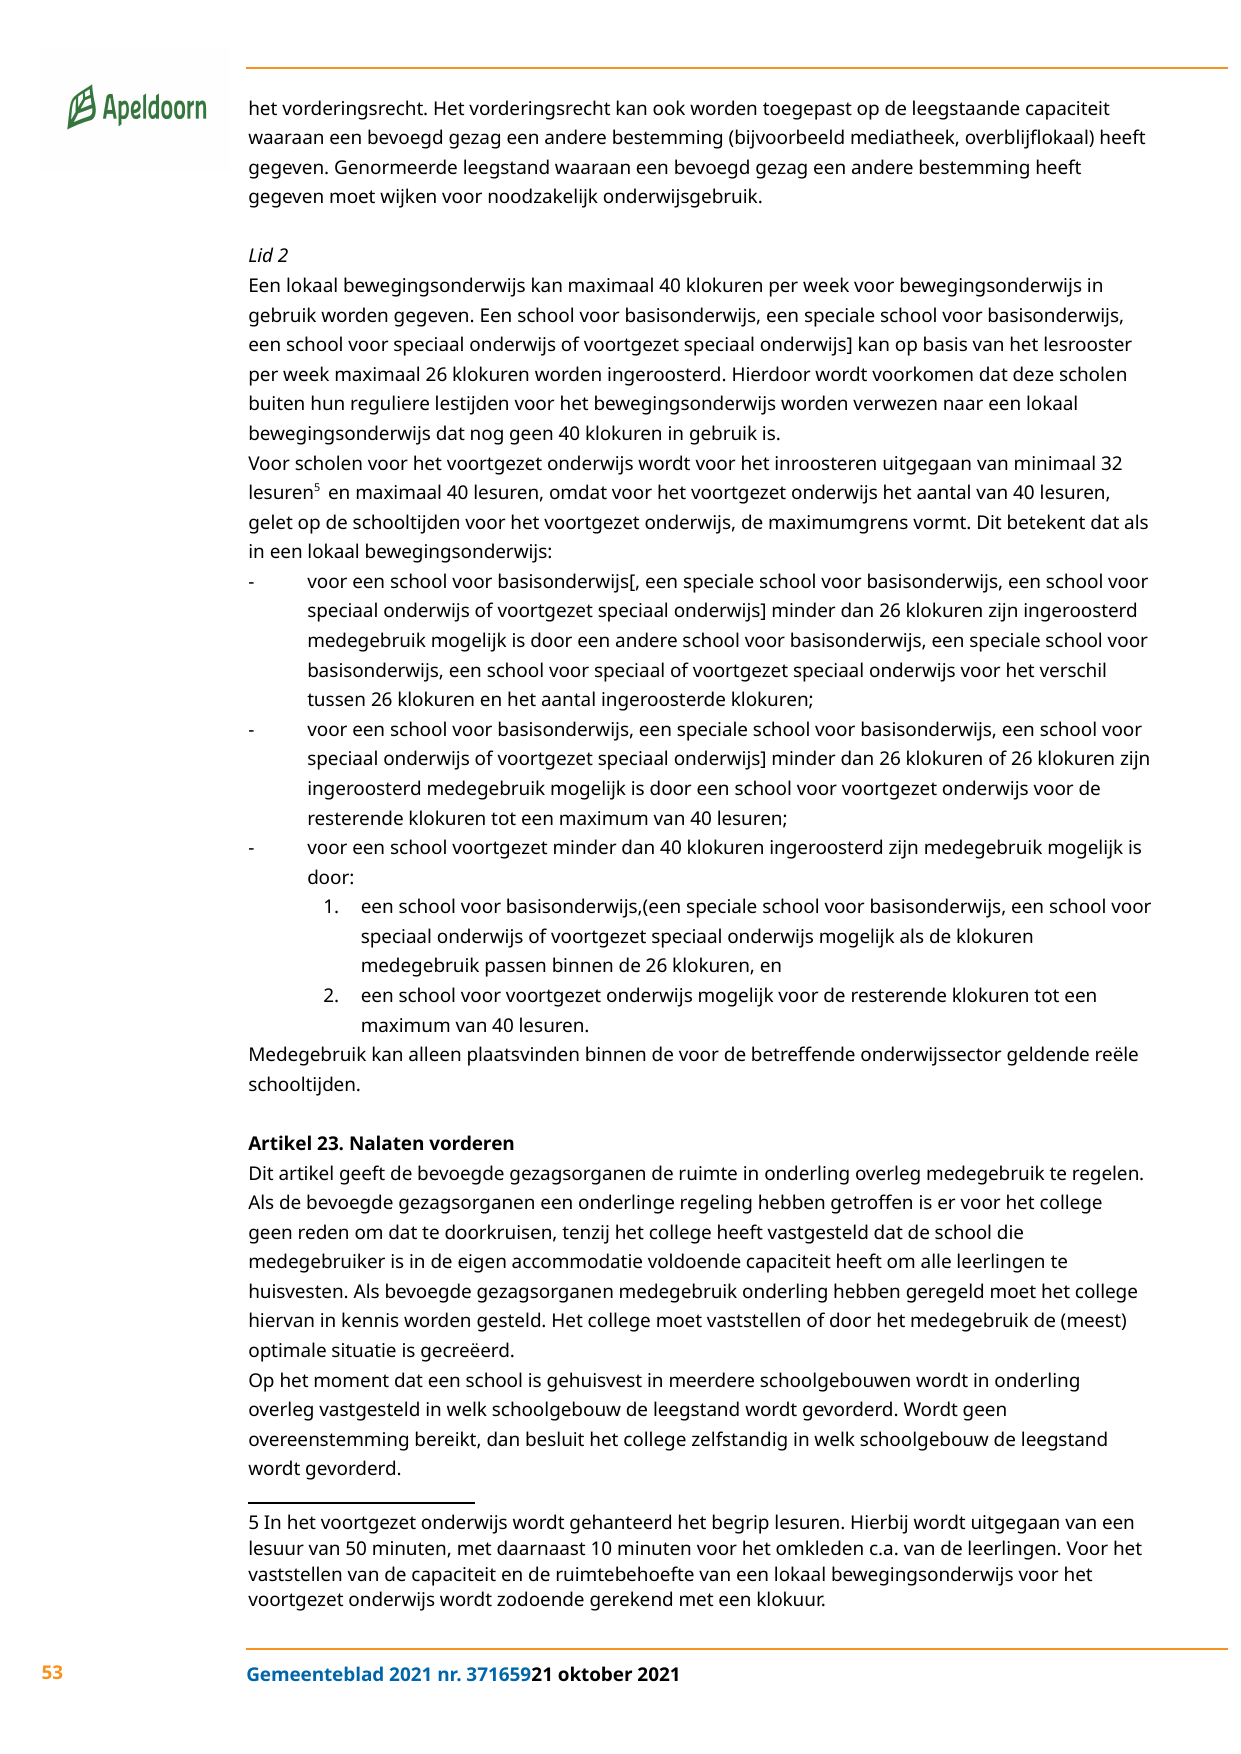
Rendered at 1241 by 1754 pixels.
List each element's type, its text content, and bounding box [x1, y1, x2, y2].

list voor een school voortgezet minder dan 40 klokuren ingeroosterd zijn medegebruik mogelijk is door: [248, 834, 1152, 890]
picture [41, 47, 231, 172]
list voor een school voor basisonderwijs, een speciale school voor basisonderwijs, een school voor speciaal onderwijs of voortgezet speciaal onderwijs] minder dan 26 klokuren of 26 klokuren zijn ingeroosterd medegebruik mogelijk is door een school voor voortgezet onderwijs voor de resterende klokuren tot een maximum van 40 lesuren; [248, 716, 1152, 831]
text Artikel 23. Nalaten vorderen [248, 1130, 1152, 1156]
list een school voor basisonderwijs,(een speciale school voor basisonderwijs, een school voor speciaal onderwijs of voortgezet speciaal onderwijs mogelijk als de klokuren medegebruik passen binnen de 26 klokuren, en [323, 893, 1152, 978]
text Lid 2 [248, 243, 1152, 268]
text Medegebruik kan alleen plaatsvinden binnen de voor de betreffende onderwijssector geldende reële schooltijden. [248, 1041, 1152, 1097]
text Een lokaal bewegingsonderwijs kan maximaal 40 klokuren per week voor bewegingsonderwijs in gebruik worden gegeven. Een school voor basisonderwijs, een speciale school voor basisonderwijs, een school voor speciaal onderwijs of voortgezet speciaal onderwijs] kan op basis van het lesrooster per week maximaal 26 klokuren worden ingeroosterd. Hierdoor wordt voorkomen dat deze scholen buiten hun reguliere lestijden voor het bewegingsonderwijs worden verwezen naar een lokaal bewegingsonderwijs dat nog geen 40 klokuren in gebruik is. [248, 272, 1152, 446]
text Op het moment dat een school is gehuisvest in meerdere schoolgebouwen wordt in onderling overleg vastgesteld in welk schoolgebouw de leegstand wordt gevorderd. Wordt geen overeenstemming bereikt, dan besluit het college zelfstandig in welk schoolgebouw de leegstand wordt gevorderd. [248, 1367, 1152, 1481]
list een school voor voortgezet onderwijs mogelijk voor de resterende klokuren tot een maximum van 40 lesuren. [323, 982, 1152, 1038]
text het vorderingsrecht. Het vorderingsrecht kan ook worden toegepast op de leegstaande capaciteit waaraan een bevoegd gezag een andere bestemming (bijvoorbeeld mediatheek, overblijflokaal) heeft gegeven. Genormeerde leegstand waaraan een bevoegd gezag een andere bestemming heeft gegeven moet wijken voor noodzakelijk onderwijsgebruik. [248, 95, 1152, 209]
text Dit artikel geeft de bevoegde gezagsorganen de ruimte in onderling overleg medegebruik te regelen. Als de bevoegde gezagsorganen een onderlinge regeling hebben getroffen is er voor het college geen reden om dat te doorkruisen, tenzij het college heeft vastgesteld dat de school die medegebruiker is in de eigen accommodatie voldoende capaciteit heeft om alle leerlingen te huisvesten. Als bevoegde gezagsorganen medegebruik onderling hebben geregeld moet het college hiervan in kennis worden gesteld. Het college moet vaststellen of door het medegebruik de (meest) optimale situatie is gecreëerd. [248, 1160, 1152, 1363]
list voor een school voor basisonderwijs[, een speciale school voor basisonderwijs, een school voor speciaal onderwijs of voortgezet speciaal onderwijs] minder dan 26 klokuren zijn ingeroosterd medegebruik mogelijk is door een andere school voor basisonderwijs, een speciale school voor basisonderwijs, een school voor speciaal of voortgezet speciaal onderwijs voor het verschil tussen 26 klokuren en het aantal ingeroosterde klokuren; [248, 568, 1152, 712]
text In het voortgezet onderwijs wordt gehanteerd het begrip lesuren. Hierbij wordt uitgegaan van een lesuur van 50 minuten, met daarnaast 10 minuten voor het omkleden c.a. van de leerlingen. Voor het vaststellen van de capaciteit en de ruimtebehoefte van een lokaal bewegingsonderwijs voor het voortgezet onderwijs wordt zodoende gerekend met een klokuur. [248, 1509, 1152, 1612]
text Voor scholen voor het voortgezet onderwijs wordt voor het inroosteren uitgegaan van minimaal 32 lesuren en maximaal 40 lesuren, omdat voor het voortgezet onderwijs het aantal van 40 lesuren, gelet op de schooltijden voor het voortgezet onderwijs, de maximumgrens vormt. Dit betekent dat als in een lokaal bewegingsonderwijs: [248, 450, 1152, 564]
